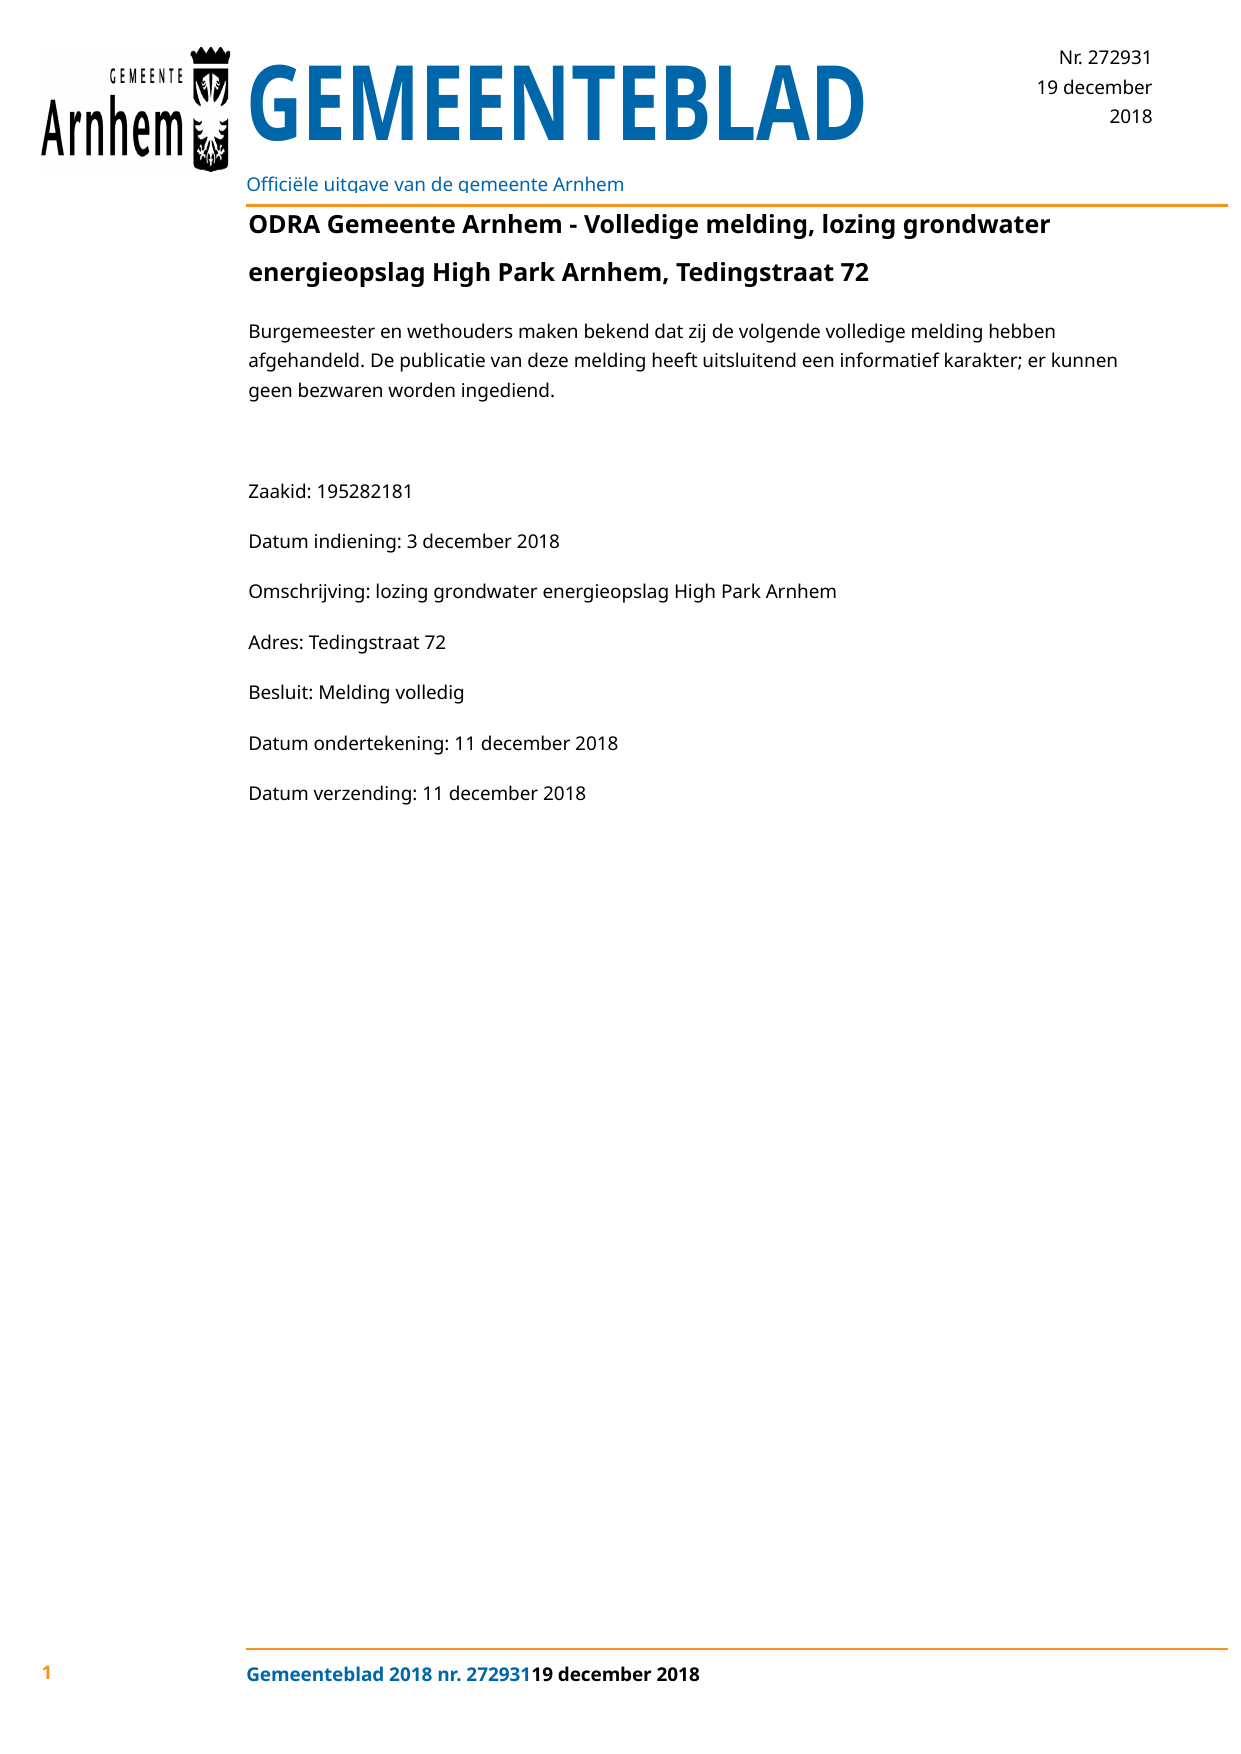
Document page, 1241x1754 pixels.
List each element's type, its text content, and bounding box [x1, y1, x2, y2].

picture [41, 47, 231, 172]
text Omschrijving: lozing grondwater energieopslag High Park Arnhem [248, 579, 1152, 604]
text Datum indiening: 3 december 2018 [248, 528, 1152, 554]
text Datum ondertekening: 11 december 2018 [248, 730, 1152, 756]
text ODRA Gemeente Arnhem - Volledige melding, lozing grondwater energieopslag High Park Arnhem, Tedingstraat 72 [248, 207, 1152, 288]
text Adres: Tedingstraat 72 [248, 629, 1152, 655]
text Besluit: Melding volledig [248, 679, 1152, 705]
text Burgemeester en wethouders maken bekend dat zij de volgende volledige melding hebben afgehandeld. De publicatie van deze melding heeft uitsluitend een informatief karakter; er kunnen geen bezwaren worden ingediend. [248, 318, 1152, 403]
text Datum verzending: 11 december 2018 [248, 780, 1152, 806]
text Zaakid: 195282181 [248, 478, 1152, 504]
